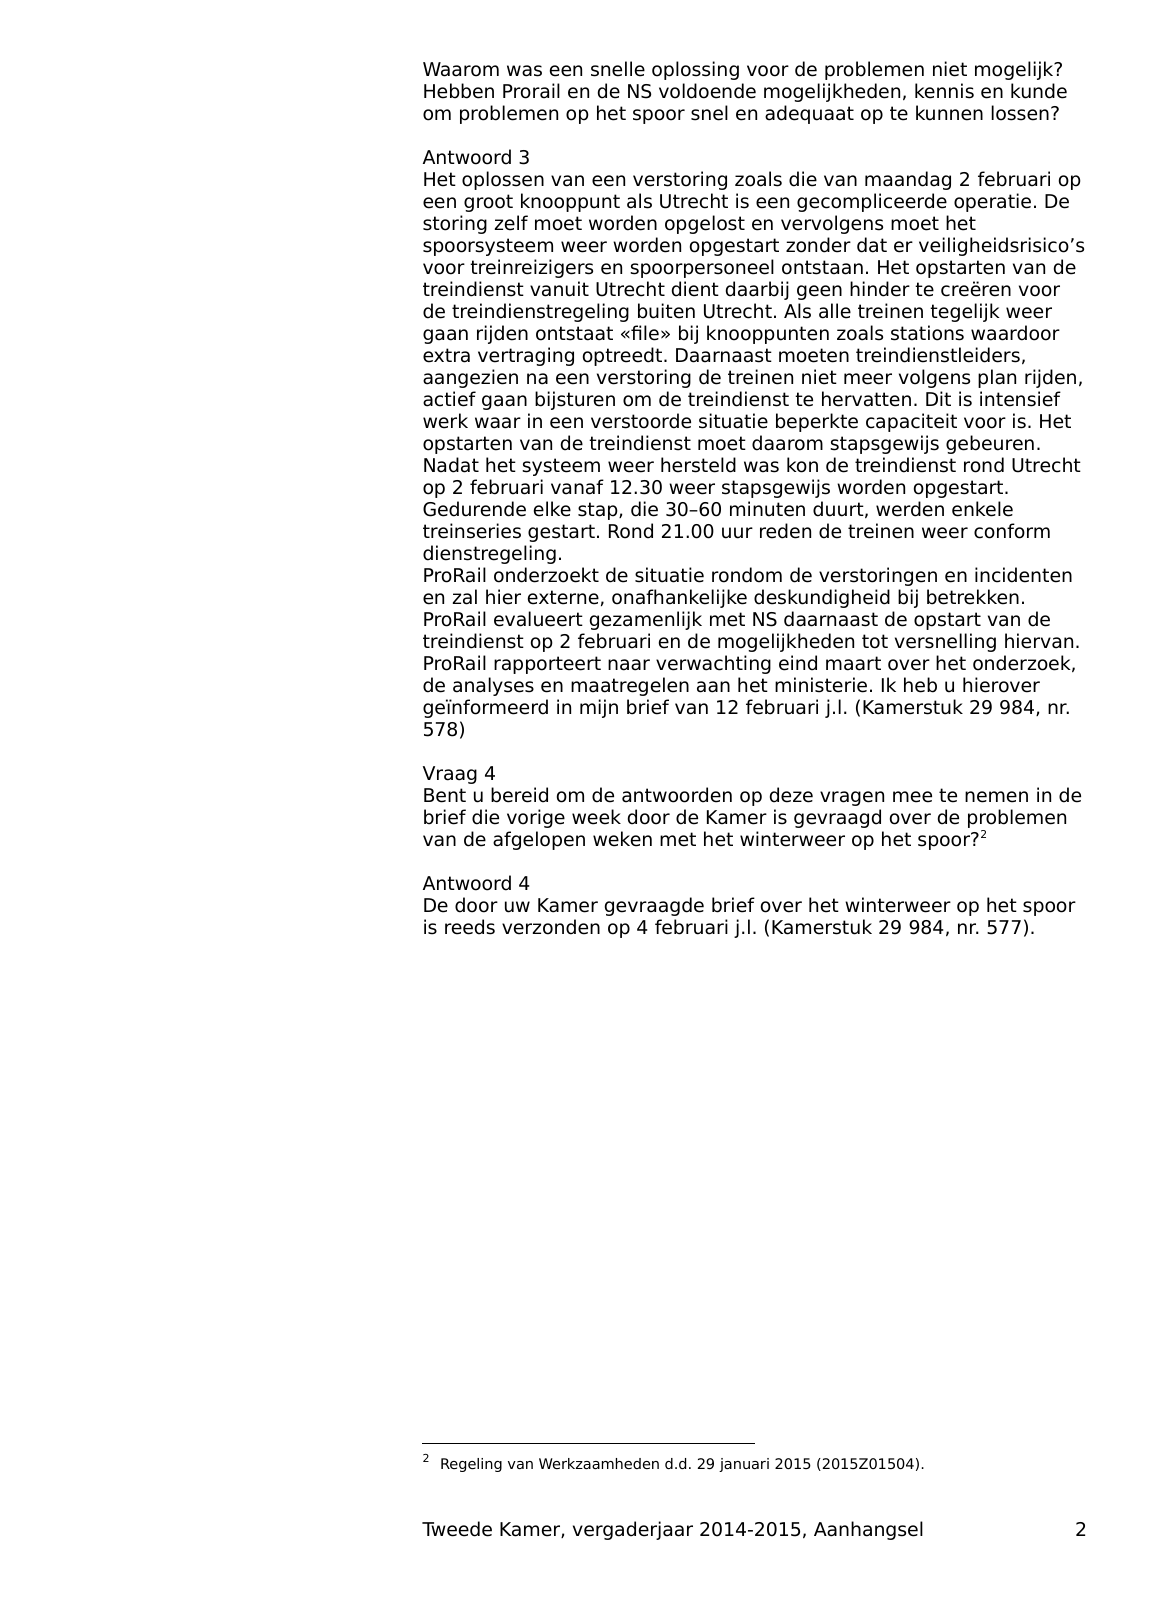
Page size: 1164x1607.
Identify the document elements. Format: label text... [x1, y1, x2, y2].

text Antwoord 4 [422, 873, 1087, 895]
text Antwoord 3 [422, 147, 1087, 169]
text Bent u bereid om de antwoorden op deze vragen mee te nemen in de brief die vorige week door de Kamer is gevraagd over de problemen van de afgelopen weken met het winterweer op het spoor? [422, 785, 1087, 851]
text Vraag 4 [422, 763, 1087, 785]
text Waarom was een snelle oplossing voor de problemen niet mogelijk? Hebben Prorail en de NS voldoende mogelijkheden, kennis en kunde om problemen op het spoor snel en adequaat op te kunnen lossen? [422, 59, 1087, 125]
text ProRail onderzoekt de situatie rondom de verstoringen en incidenten en zal hier externe, onafhankelijke deskundigheid bij betrekken. ProRail evalueert gezamenlijk met NS daarnaast de opstart van de treindienst op 2 februari en de mogelijkheden tot versnelling hiervan. ProRail rapporteert naar verwachting eind maart over het onderzoek, de analyses en maatregelen aan het ministerie. Ik heb u hierover geïnformeerd in mijn brief van 12 februari j.l. (Kamerstuk 29 984, nr. 578) [422, 565, 1087, 741]
text Het oplossen van een verstoring zoals die van maandag 2 februari op een groot knooppunt als Utrecht is een gecompliceerde operatie. De storing zelf moet worden opgelost en vervolgens moet het spoorsysteem weer worden opgestart zonder dat er veiligheidsrisico’s voor treinreizigers en spoorpersoneel ontstaan. Het opstarten van de treindienst vanuit Utrecht dient daarbij geen hinder te creëren voor de treindienstregeling buiten Utrecht. Als alle treinen tegelijk weer gaan rijden ontstaat «file» bij knooppunten zoals stations waardoor extra vertraging optreedt. Daarnaast moeten treindienstleiders, aangezien na een verstoring de treinen niet meer volgens plan rijden, actief gaan bijsturen om de treindienst te hervatten. Dit is intensief werk waar in een verstoorde situatie beperkte capaciteit voor is. Het opstarten van de treindienst moet daarom stapsgewijs gebeuren. [422, 169, 1087, 455]
text Nadat het systeem weer hersteld was kon de treindienst rond Utrecht op 2 februari vanaf 12.30 weer stapsgewijs worden opgestart. Gedurende elke stap, die 30–60 minuten duurt, werden enkele treinseries gestart. Rond 21.00 uur reden de treinen weer conform dienstregeling. [422, 455, 1087, 565]
text Regeling van Werkzaamheden d.d. 29 januari 2015 (2015Z01504). [422, 1452, 1087, 1474]
text De door uw Kamer gevraagde brief over het winterweer op het spoor is reeds verzonden op 4 februari j.l. (Kamerstuk 29 984, nr. 577). [422, 895, 1087, 939]
